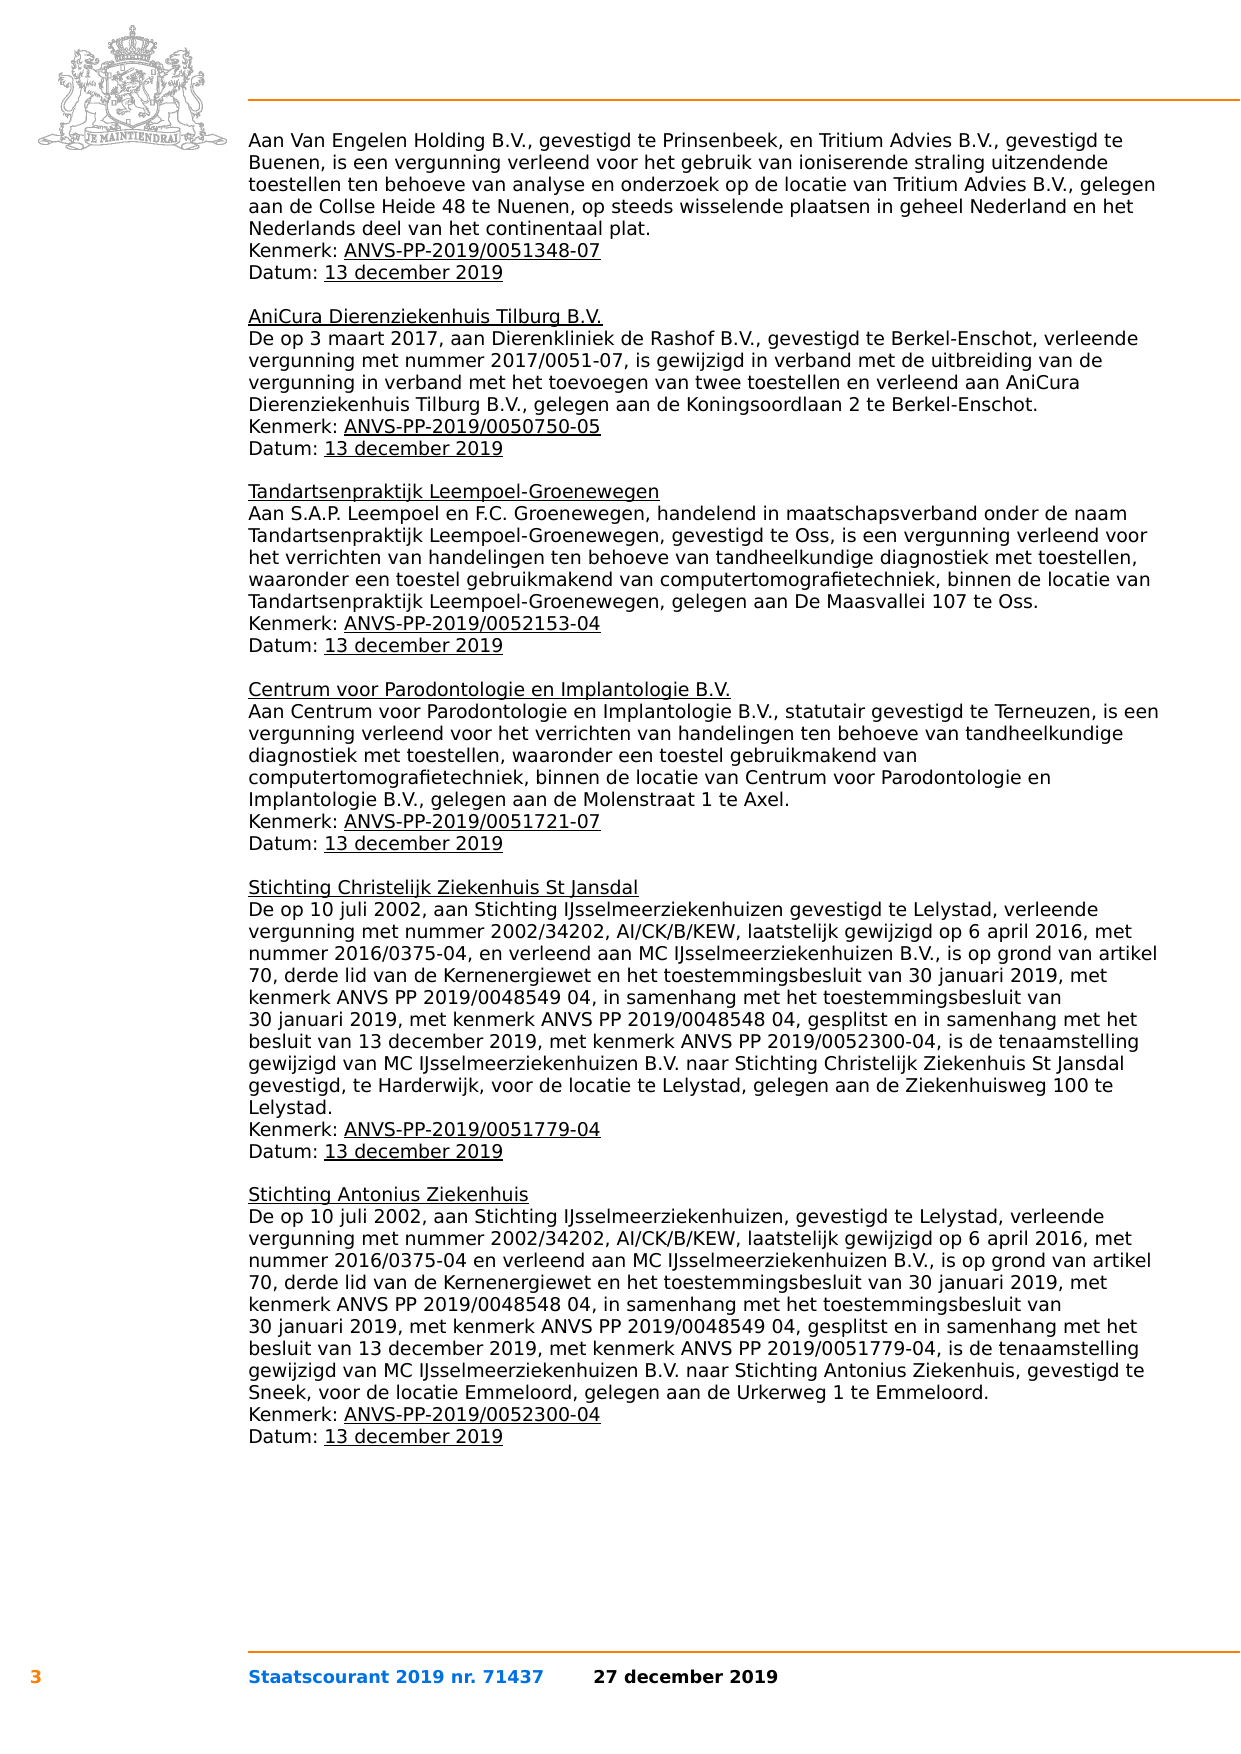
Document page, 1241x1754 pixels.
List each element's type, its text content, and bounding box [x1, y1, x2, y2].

text Stichting Christelijk Ziekenhuis St Jansdal [248, 877, 1163, 899]
text Aan Centrum voor Parodontologie en Implantologie B.V., statutair gevestigd te Terneuzen, is een vergunning verleend voor het verrichten van handelingen ten behoeve van tandheelkundige diagnostiek met toestellen, waaronder een toestel gebruikmakend van computertomografietechniek, binnen de locatie van Centrum voor Parodontologie en Implantologie B.V., gelegen aan de Molenstraat 1 te Axel. [248, 701, 1163, 811]
text Datum: 13 december 2019 [248, 262, 1163, 284]
text Datum: 13 december 2019 [248, 1426, 1163, 1448]
text Stichting Antonius Ziekenhuis [248, 1184, 1163, 1206]
text De op 10 juli 2002, aan Stichting IJsselmeerziekenhuizen gevestigd te Lelystad, verleende vergunning met nummer 2002/34202, AI/CK/B/KEW, laatstelijk gewijzigd op 6 april 2016, met nummer 2016/0375-04, en verleend aan MC IJsselmeerziekenhuizen B.V., is op grond van artikel 70, derde lid van de Kernenergiewet en het toestemmingsbesluit van 30 januari 2019, met kenmerk ANVS PP 2019/0048549 04, in samenhang met het toestemmingsbesluit van 30 januari 2019, met kenmerk ANVS PP 2019/0048548 04, gesplitst en in samenhang met het besluit van 13 december 2019, met kenmerk ANVS PP 2019/0052300-04, is de tenaamstelling gewijzigd van MC IJsselmeerziekenhuizen B.V. naar Stichting Christelijk Ziekenhuis St Jansdal gevestigd, te Harderwijk, voor de locatie te Lelystad, gelegen aan de Ziekenhuisweg 100 te Lelystad. [248, 899, 1163, 1118]
text Datum: 13 december 2019 [248, 833, 1163, 855]
text Aan S.A.P. Leempoel en F.C. Groenewegen, handelend in maatschapsverband onder de naam Tandartsenpraktijk Leempoel-Groenewegen, gevestigd te Oss, is een vergunning verleend voor het verrichten van handelingen ten behoeve van tandheelkundige diagnostiek met toestellen, waaronder een toestel gebruikmakend van computertomografietechniek, binnen de locatie van Tandartsenpraktijk Leempoel-Groenewegen, gelegen aan De Maasvallei 107 te Oss. [248, 503, 1163, 613]
text AniCura Dierenziekenhuis Tilburg B.V. [248, 306, 1163, 328]
text Kenmerk: ANVS-PP-2019/0051779-04 [248, 1118, 1163, 1141]
text Kenmerk: ANVS-PP-2019/0052300-04 [248, 1404, 1163, 1426]
text Kenmerk: ANVS-PP-2019/0051721-07 [248, 811, 1163, 833]
text Kenmerk: ANVS-PP-2019/0052153-04 [248, 613, 1163, 635]
text Tandartsenpraktijk Leempoel-Groenewegen [248, 481, 1163, 503]
text Datum: 13 december 2019 [248, 635, 1163, 657]
text Datum: 13 december 2019 [248, 1141, 1163, 1162]
text Kenmerk: ANVS-PP-2019/0050750-05 [248, 416, 1163, 437]
text Datum: 13 december 2019 [248, 437, 1163, 459]
text Centrum voor Parodontologie en Implantologie B.V. [248, 679, 1163, 701]
text Kenmerk: ANVS-PP-2019/0051348-07 [248, 240, 1163, 262]
text De op 3 maart 2017, aan Dierenkliniek de Rashof B.V., gevestigd te Berkel-Enschot, verleende vergunning met nummer 2017/0051-07, is gewijzigd in verband met de uitbreiding van de vergunning in verband met het toevoegen van twee toestellen en verleend aan AniCura Dierenziekenhuis Tilburg B.V., gelegen aan de Koningsoordlaan 2 te Berkel-Enschot. [248, 328, 1163, 416]
text Aan Van Engelen Holding B.V., gevestigd te Prinsenbeek, en Tritium Advies B.V., gevestigd te Buenen, is een vergunning verleend voor het gebruik van ioniserende straling uitzendende toestellen ten behoeve van analyse en onderzoek op de locatie van Tritium Advies B.V., gelegen aan de Collse Heide 48 te Nuenen, op steeds wisselende plaatsen in geheel Nederland en het Nederlands deel van het continentaal plat. [248, 130, 1163, 240]
text De op 10 juli 2002, aan Stichting IJsselmeerziekenhuizen, gevestigd te Lelystad, verleende vergunning met nummer 2002/34202, AI/CK/B/KEW, laatstelijk gewijzigd op 6 april 2016, met nummer 2016/0375-04 en verleend aan MC IJsselmeerziekenhuizen B.V., is op grond van artikel 70, derde lid van de Kernenergiewet en het toestemmingsbesluit van 30 januari 2019, met kenmerk ANVS PP 2019/0048548 04, in samenhang met het toestemmingsbesluit van 30 januari 2019, met kenmerk ANVS PP 2019/0048549 04, gesplitst en in samenhang met het besluit van 13 december 2019, met kenmerk ANVS PP 2019/0051779-04, is de tenaamstelling gewijzigd van MC IJsselmeerziekenhuizen B.V. naar Stichting Antonius Ziekenhuis, gevestigd te Sneek, voor de locatie Emmeloord, gelegen aan de Urkerweg 1 te Emmeloord. [248, 1206, 1163, 1404]
picture [38, 25, 227, 150]
